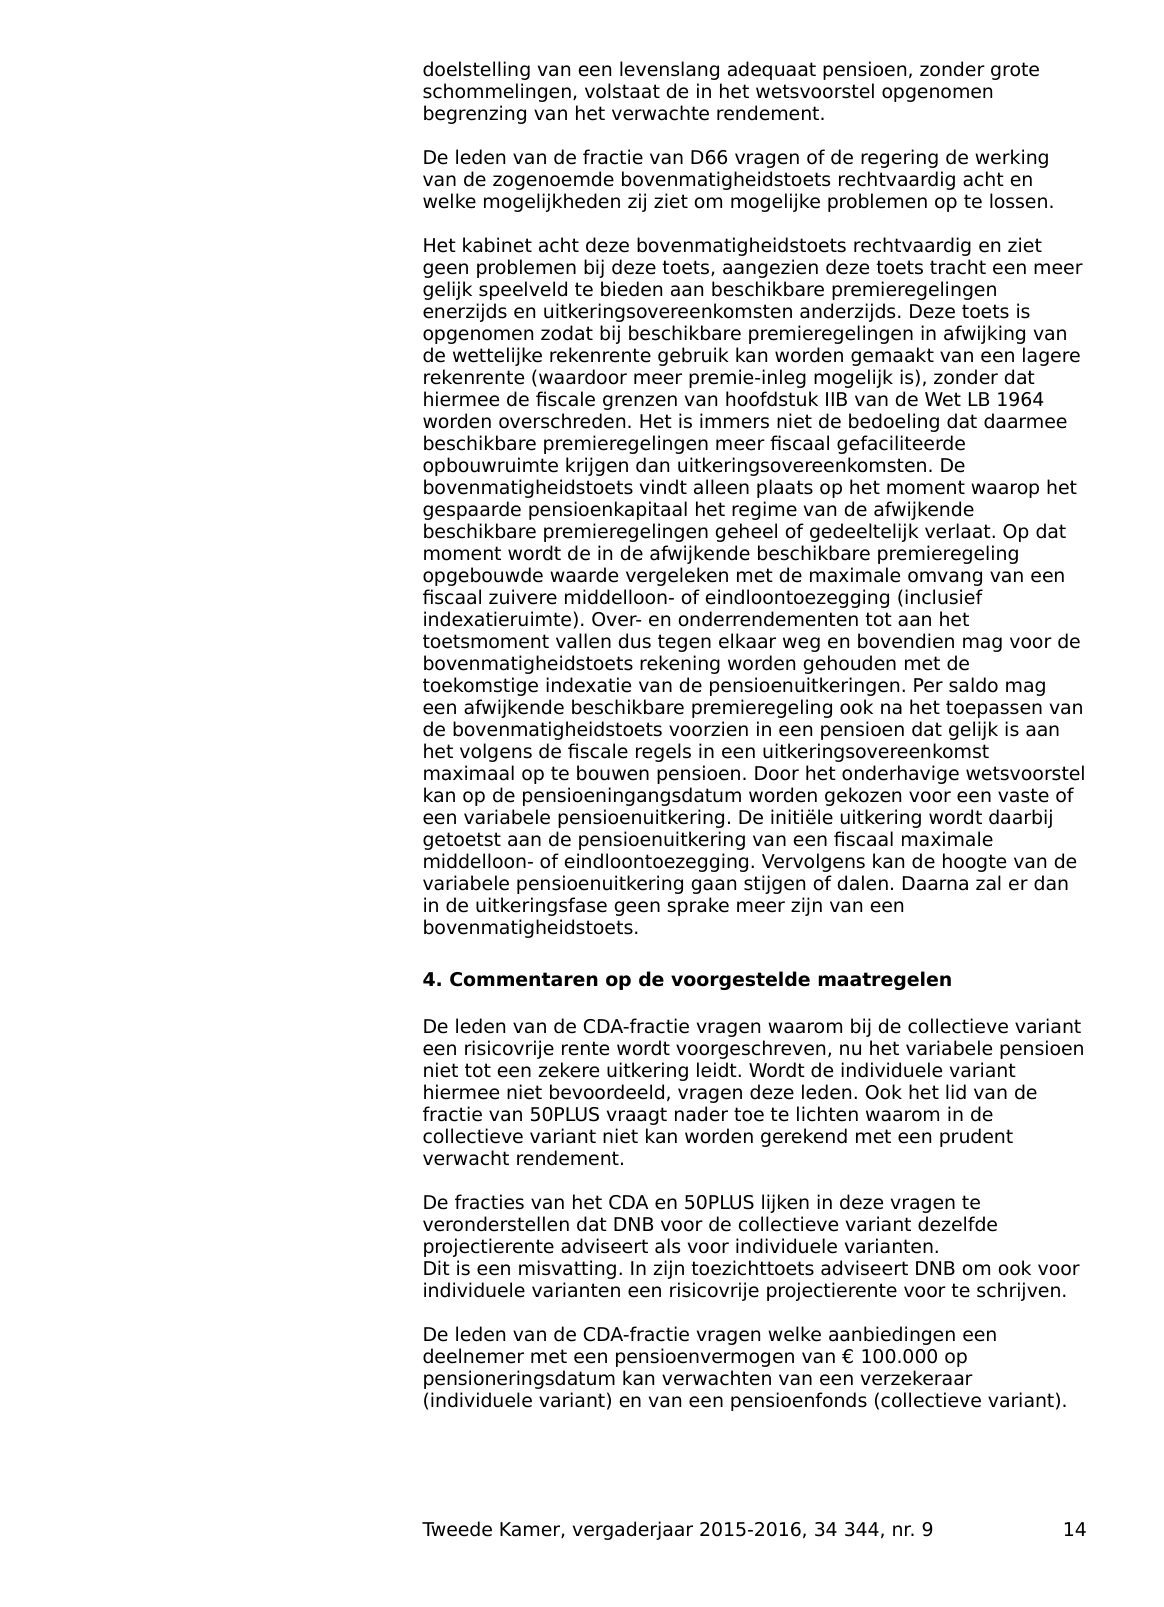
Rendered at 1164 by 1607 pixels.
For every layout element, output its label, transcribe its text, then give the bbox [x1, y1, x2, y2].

text De leden van de CDA-fractie vragen waarom bij de collectieve variant een risicovrije rente wordt voorgeschreven, nu het variabele pensioen niet tot een zekere uitkering leidt. Wordt de individuele variant hiermee niet bevoordeeld, vragen deze leden. Ook het lid van de fractie van 50PLUS vraagt nader toe te lichten waarom in de collectieve variant niet kan worden gerekend met een prudent verwacht rendement. [422, 1016, 1087, 1169]
subtitle 4. Commentaren op de voorgestelde maatregelen [422, 969, 1087, 991]
text Het kabinet acht deze bovenmatigheidstoets rechtvaardig en ziet geen problemen bij deze toets, aangezien deze toets tracht een meer gelijk speelveld te bieden aan beschikbare premieregelingen enerzijds en uitkeringsovereenkomsten anderzijds. Deze toets is opgenomen zodat bij beschikbare premieregelingen in afwijking van de wettelijke rekenrente gebruik kan worden gemaakt van een lagere rekenrente (waardoor meer premie-inleg mogelijk is), zonder dat hiermee de fiscale grenzen van hoofdstuk IIB van de Wet LB 1964 worden overschreden. Het is immers niet de bedoeling dat daarmee beschikbare premieregelingen meer fiscaal gefaciliteerde opbouwruimte krijgen dan uitkeringsovereenkomsten. De bovenmatigheidstoets vindt alleen plaats op het moment waarop het gespaarde pensioenkapitaal het regime van de afwijkende beschikbare premieregelingen geheel of gedeeltelijk verlaat. Op dat moment wordt de in de afwijkende beschikbare premieregeling opgebouwde waarde vergeleken met de maximale omvang van een fiscaal zuivere middelloon- of eindloontoezegging (inclusief indexatieruimte). Over- en onderrendementen tot aan het toetsmoment vallen dus tegen elkaar weg en bovendien mag voor de bovenmatigheidstoets rekening worden gehouden met de toekomstige indexatie van de pensioenuitkeringen. Per saldo mag een afwijkende beschikbare premieregeling ook na het toepassen van de bovenmatigheidstoets voorzien in een pensioen dat gelijk is aan het volgens de fiscale regels in een uitkeringsovereenkomst maximaal op te bouwen pensioen. Door het onderhavige wetsvoorstel kan op de pensioeningangsdatum worden gekozen voor een vaste of een variabele pensioenuitkering. De initiële uitkering wordt daarbij getoetst aan de pensioenuitkering van een fiscaal maximale middelloon- of eindloontoezegging. Vervolgens kan de hoogte van de variabele pensioenuitkering gaan stijgen of dalen. Daarna zal er dan in de uitkeringsfase geen sprake meer zijn van een bovenmatigheidstoets. [422, 235, 1087, 939]
text Dit is een misvatting. In zijn toezichttoets adviseert DNB om ook voor individuele varianten een risicovrije projectierente voor te schrijven. [422, 1258, 1087, 1302]
text De leden van de CDA-fractie vragen welke aanbiedingen een deelnemer met een pensioenvermogen van € 100.000 op pensioneringsdatum kan verwachten van een verzekeraar (individuele variant) en van een pensioenfonds (collectieve variant). [422, 1324, 1087, 1412]
text De leden van de fractie van D66 vragen of de regering de werking van de zogenoemde bovenmatigheidstoets rechtvaardig acht en welke mogelijkheden zij ziet om mogelijke problemen op te lossen. [422, 147, 1087, 213]
text De fracties van het CDA en 50PLUS lijken in deze vragen te veronderstellen dat DNB voor de collectieve variant dezelfde projectierente adviseert als voor individuele varianten. [422, 1192, 1087, 1258]
text doelstelling van een levenslang adequaat pensioen, zonder grote schommelingen, volstaat de in het wetsvoorstel opgenomen begrenzing van het verwachte rendement. [422, 59, 1087, 125]
